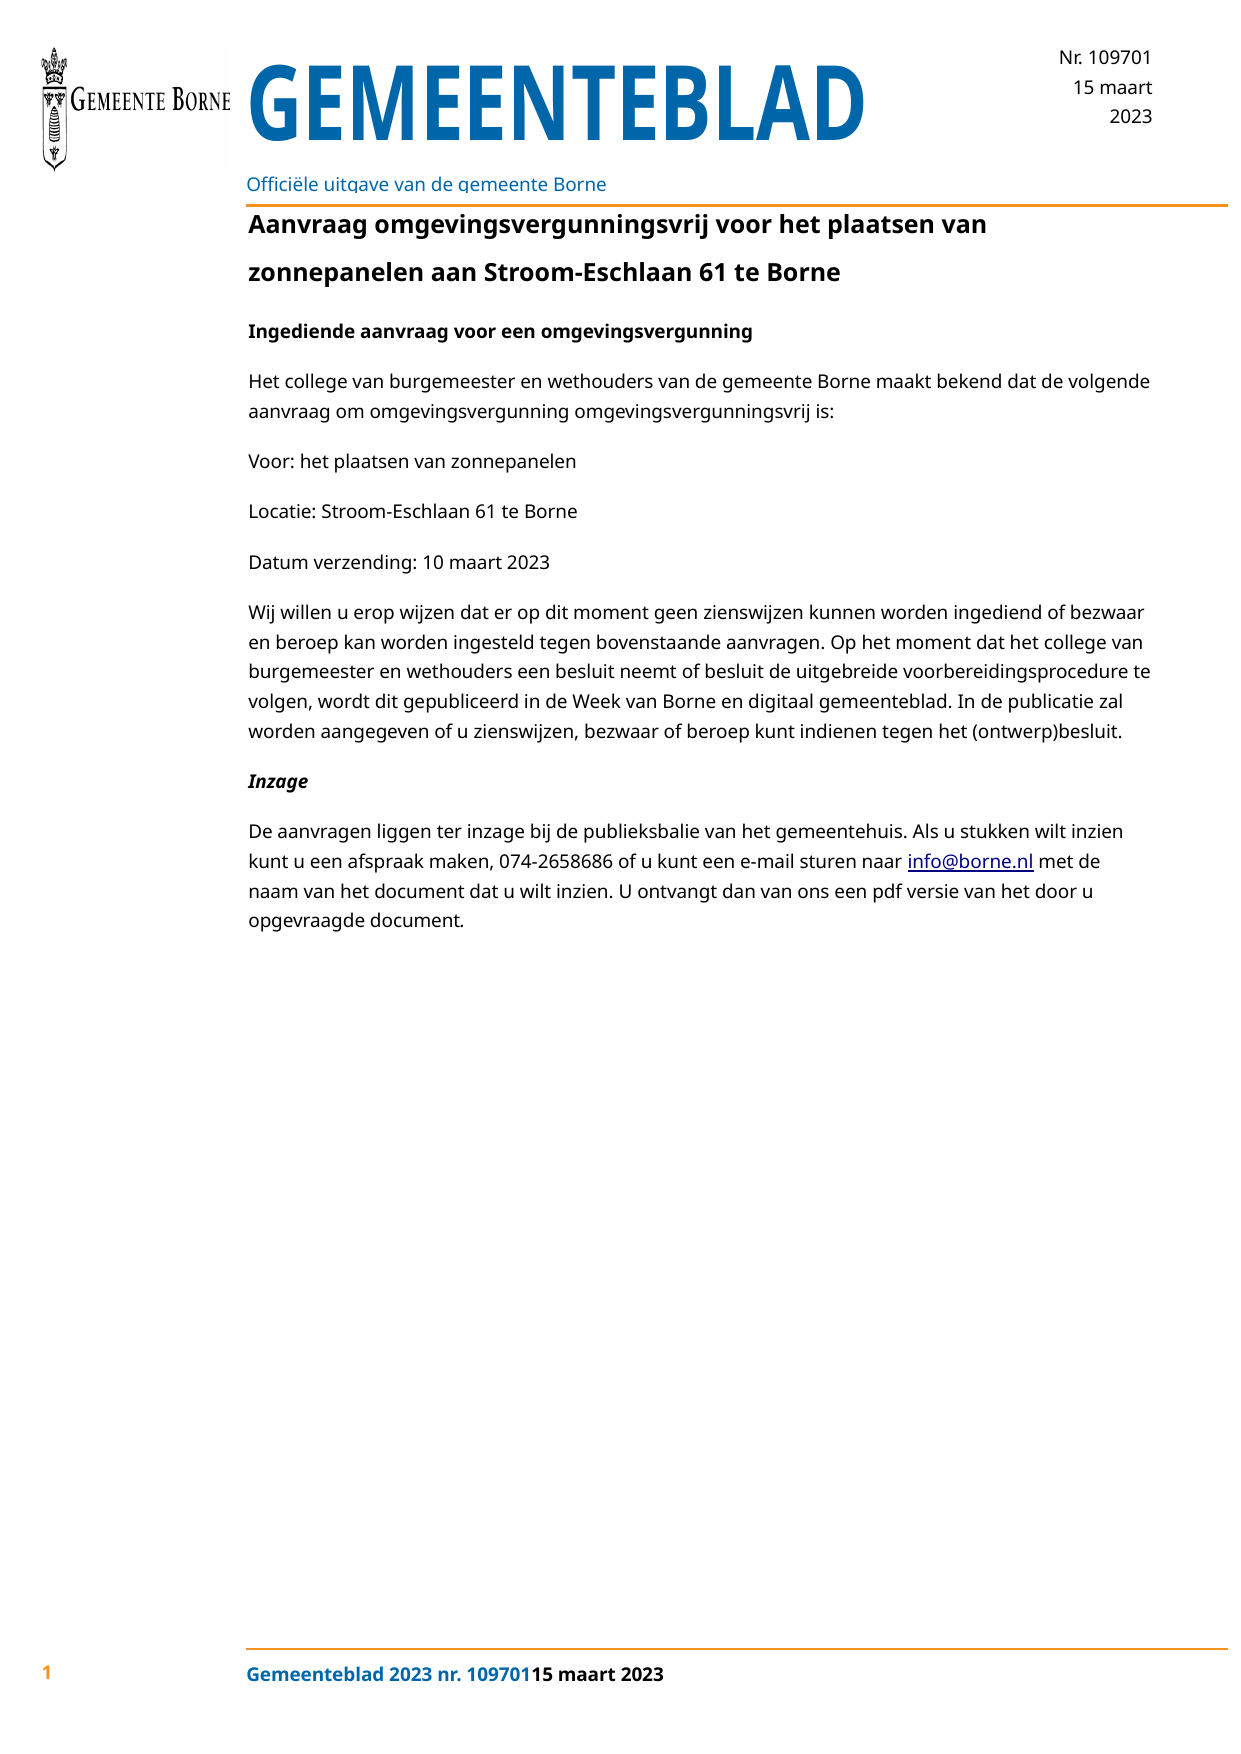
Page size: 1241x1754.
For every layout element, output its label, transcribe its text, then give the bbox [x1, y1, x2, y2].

text De aanvragen liggen ter inzage bij de publieksbalie van het gemeentehuis. Als u stukken wilt inzien kunt u een afspraak maken, 074-2658686 of u kunt een e-mail sturen naar info@borne.nl met de naam van het document dat u wilt inzien. U ontvangt dan van ons een pdf versie van het door u opgevraagde document. [248, 819, 1152, 933]
text Het college van burgemeester en wethouders van de gemeente Borne maakt bekend dat de volgende aanvraag om omgevingsvergunning omgevingsvergunningsvrij is: [248, 368, 1152, 424]
text Datum verzending: 10 maart 2023 [248, 549, 1152, 575]
text Locatie: Stroom-Eschlaan 61 te Borne [248, 499, 1152, 524]
text Aanvraag omgevingsvergunningsvrij voor het plaatsen van zonnepanelen aan Stroom-Eschlaan 61 te Borne [248, 207, 1152, 288]
picture [41, 47, 231, 172]
text Voor: het plaatsen van zonnepanelen [248, 448, 1152, 474]
text Inzage [248, 768, 1152, 794]
text Wij willen u erop wijzen dat er op dit moment geen zienswijzen kunnen worden ingediend of bezwaar en beroep kan worden ingesteld tegen bovenstaande aanvragen. Op het moment dat het college van burgemeester en wethouders een besluit neemt of besluit de uitgebreide voorbereidingsprocedure te volgen, wordt dit gepubliceerd in de Week van Borne en digitaal gemeenteblad. In de publicatie zal worden aangegeven of u zienswijzen, bezwaar of beroep kunt indienen tegen het (ontwerp)besluit. [248, 599, 1152, 744]
text Ingediende aanvraag voor een omgevingsvergunning [248, 318, 1152, 344]
